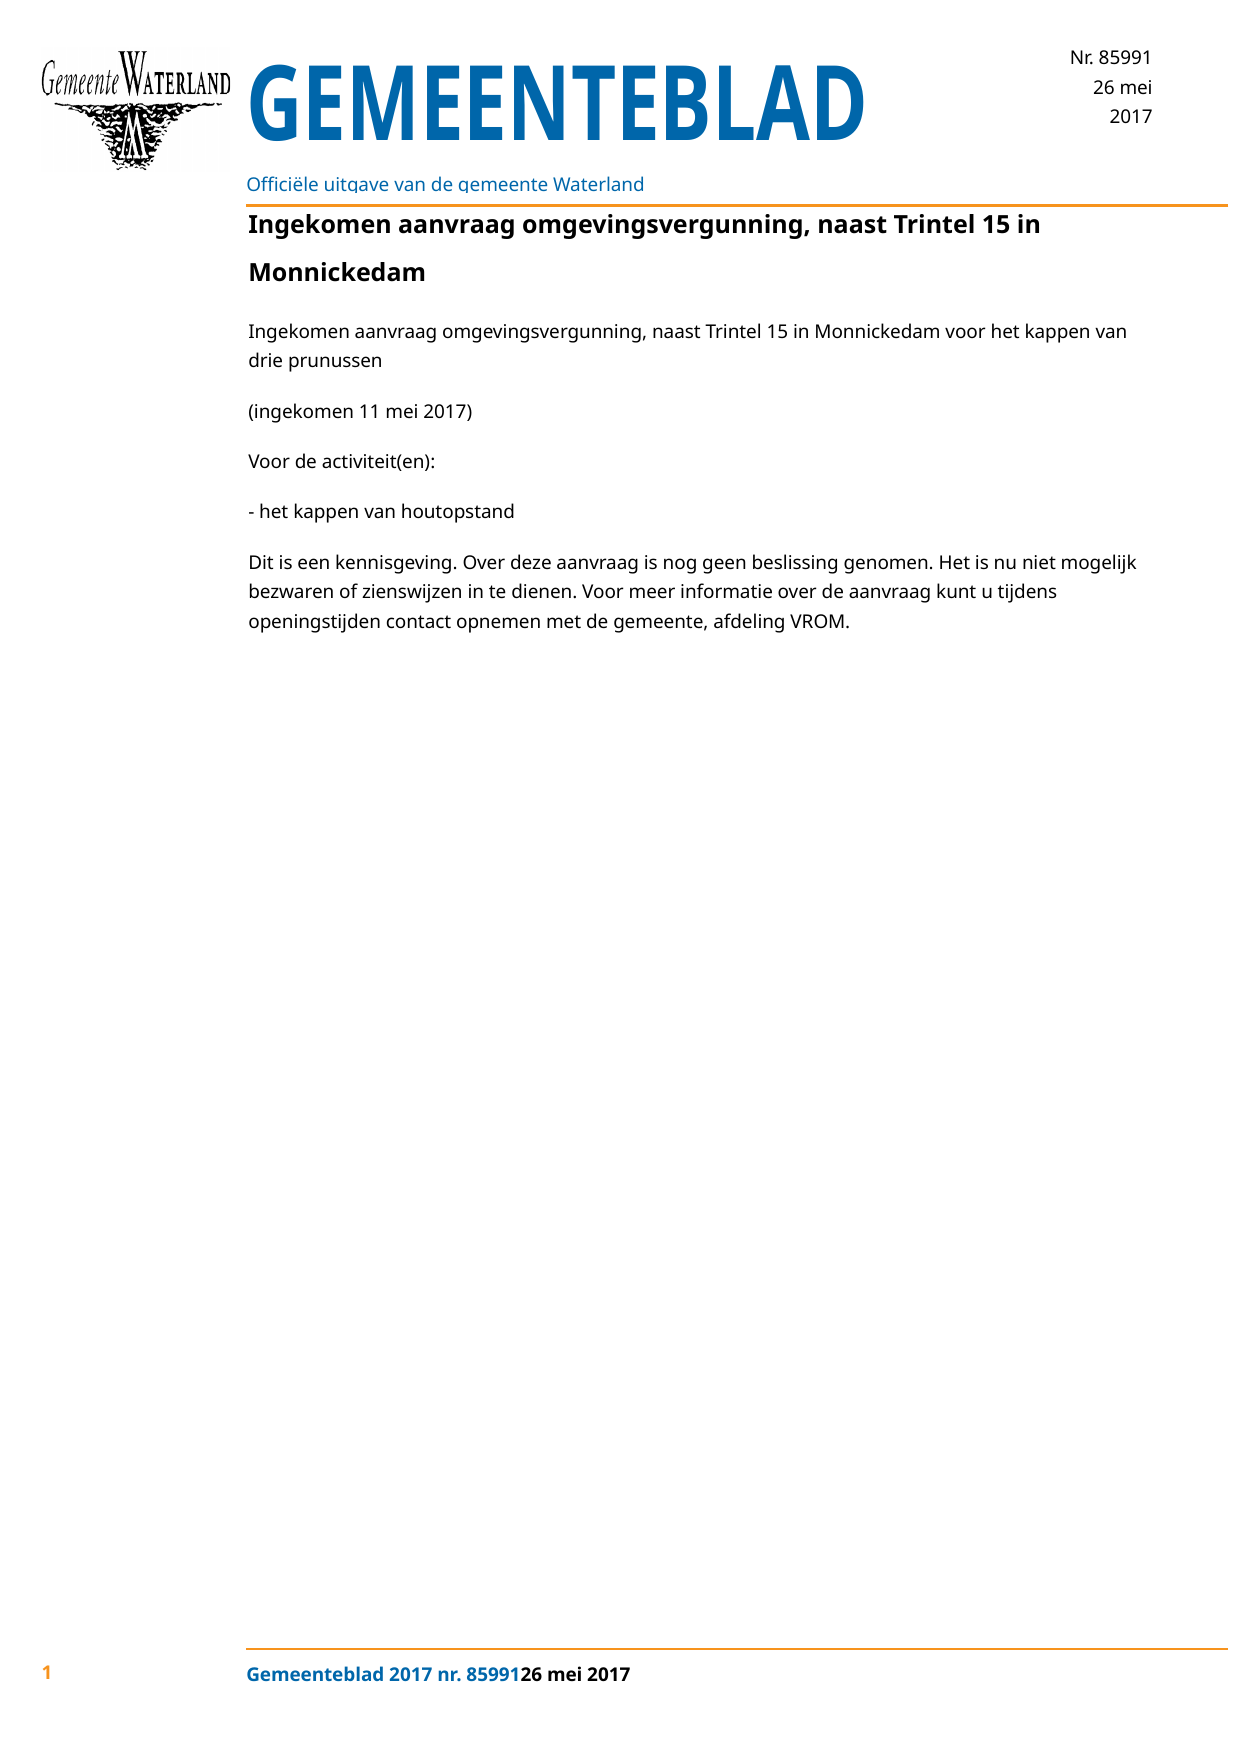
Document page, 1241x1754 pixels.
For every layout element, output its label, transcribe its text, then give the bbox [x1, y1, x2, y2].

text Voor de activiteit(en): [248, 448, 1152, 474]
text Ingekomen aanvraag omgevingsvergunning, naast Trintel 15 in Monnickedam voor het kappen van drie prunussen [248, 318, 1152, 373]
picture [41, 47, 231, 172]
text (ingekomen 11 mei 2017) [248, 398, 1152, 424]
text Dit is een kennisgeving. Over deze aanvraag is nog geen beslissing genomen. Het is nu niet mogelijk bezwaren of zienswijzen in te dienen. Voor meer informatie over de aanvraag kunt u tijdens openingstijden contact opnemen met de gemeente, afdeling VROM. [248, 549, 1152, 634]
text - het kappen van houtopstand [248, 499, 1152, 524]
text Ingekomen aanvraag omgevingsvergunning, naast Trintel 15 in Monnickedam [248, 207, 1152, 288]
